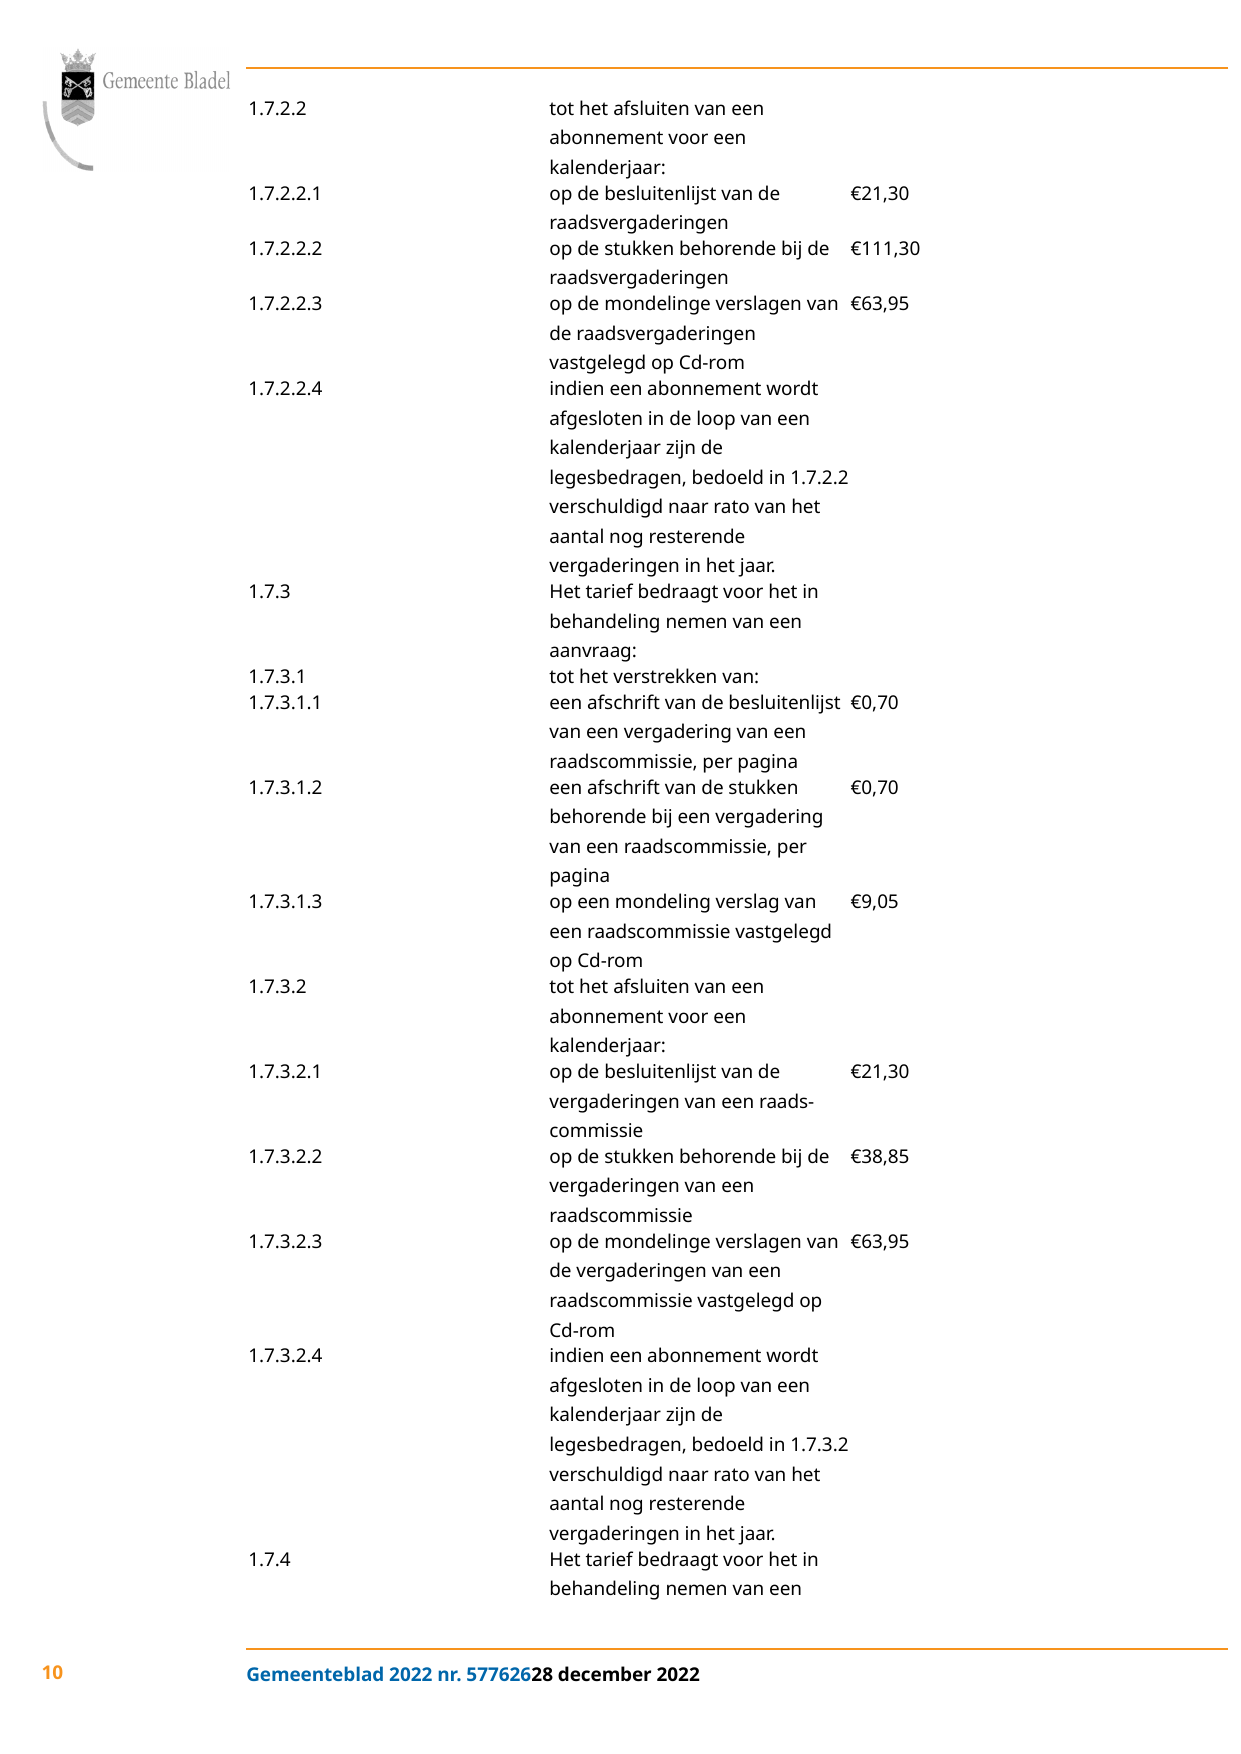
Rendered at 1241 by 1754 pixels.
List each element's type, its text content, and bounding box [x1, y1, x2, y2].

table_cell [850, 1546, 1152, 1601]
table_cell 1.7.3.1 [248, 663, 549, 689]
table_cell 1.7.3.2.2 [248, 1143, 549, 1228]
table_cell op de mondelinge verslagen van de raadsvergaderingen vastgelegd op Cd-rom [549, 290, 850, 375]
picture [41, 47, 231, 172]
table_cell op de stukken behorende bij de vergaderingen van een raadscommissie [549, 1143, 850, 1228]
table_cell indien een abonnement wordt afgesloten in de loop van een kalenderjaar zijn de legesbedragen, bedoeld in 1.7.3.2 verschuldigd naar rato van het aantal nog resterende vergaderingen in het jaar. [549, 1343, 850, 1546]
table_cell [850, 95, 1152, 180]
table_cell 1.7.2.2.1 [248, 180, 549, 235]
table_cell 1.7.2.2.3 [248, 290, 549, 375]
table_cell 1.7.3.1.2 [248, 774, 549, 888]
table_cell [850, 973, 1152, 1058]
table_cell 1.7.2.2.2 [248, 235, 549, 290]
table_cell 1.7.3.2.1 [248, 1058, 549, 1143]
table_cell Het tarief bedraagt voor het in behandeling nemen van een [549, 1546, 850, 1601]
table_cell €0,70 [850, 774, 1152, 888]
table_cell Het tarief bedraagt voor het in behandeling nemen van een aanvraag: [549, 579, 850, 663]
table_cell een afschrift van de stukken behorende bij een vergadering van een raadscommissie, per pagina [549, 774, 850, 888]
table_cell op de besluitenlijst van de raadsvergaderingen [549, 180, 850, 235]
table_cell indien een abonnement wordt afgesloten in de loop van een kalenderjaar zijn de legesbedragen, bedoeld in 1.7.2.2 verschuldigd naar rato van het aantal nog resterende vergaderingen in het jaar. [549, 375, 850, 578]
table_cell 1.7.3.2.4 [248, 1343, 549, 1546]
table_cell €21,30 [850, 180, 1152, 235]
table_cell €9,05 [850, 889, 1152, 973]
table_cell €63,95 [850, 290, 1152, 375]
table_cell op een mondeling verslag van een raadscommissie vastgelegd op Cd-rom [549, 889, 850, 973]
table_cell op de mondelinge verslagen van de vergaderingen van een raadscommissie vastgelegd op Cd-rom [549, 1228, 850, 1342]
table_cell 1.7.3.2.3 [248, 1228, 549, 1342]
table_cell [850, 663, 1152, 689]
table_cell [850, 375, 1152, 578]
table_cell [850, 1343, 1152, 1546]
table_cell 1.7.3.1.3 [248, 889, 549, 973]
table_cell tot het afsluiten van een abonnement voor een kalenderjaar: [549, 95, 850, 180]
table_cell €0,70 [850, 689, 1152, 774]
table_cell €38,85 [850, 1143, 1152, 1228]
table_cell [850, 579, 1152, 663]
table_cell op de besluitenlijst van de vergaderingen van een raads- commissie [549, 1058, 850, 1143]
table_cell op de stukken behorende bij de raadsvergaderingen [549, 235, 850, 290]
table_cell €21,30 [850, 1058, 1152, 1143]
table_cell 1.7.3.1.1 [248, 689, 549, 774]
table_cell 1.7.4 [248, 1546, 549, 1601]
table_cell een afschrift van de besluitenlijst van een vergadering van een raadscommissie, per pagina [549, 689, 850, 774]
table_cell €111,30 [850, 235, 1152, 290]
table_cell tot het verstrekken van: [549, 663, 850, 689]
table_cell 1.7.2.2 [248, 95, 549, 180]
table_cell 1.7.3.2 [248, 973, 549, 1058]
table_cell 1.7.2.2.4 [248, 375, 549, 578]
table_cell 1.7.3 [248, 579, 549, 663]
table_cell €63,95 [850, 1228, 1152, 1342]
table_cell tot het afsluiten van een abonnement voor een kalenderjaar: [549, 973, 850, 1058]
